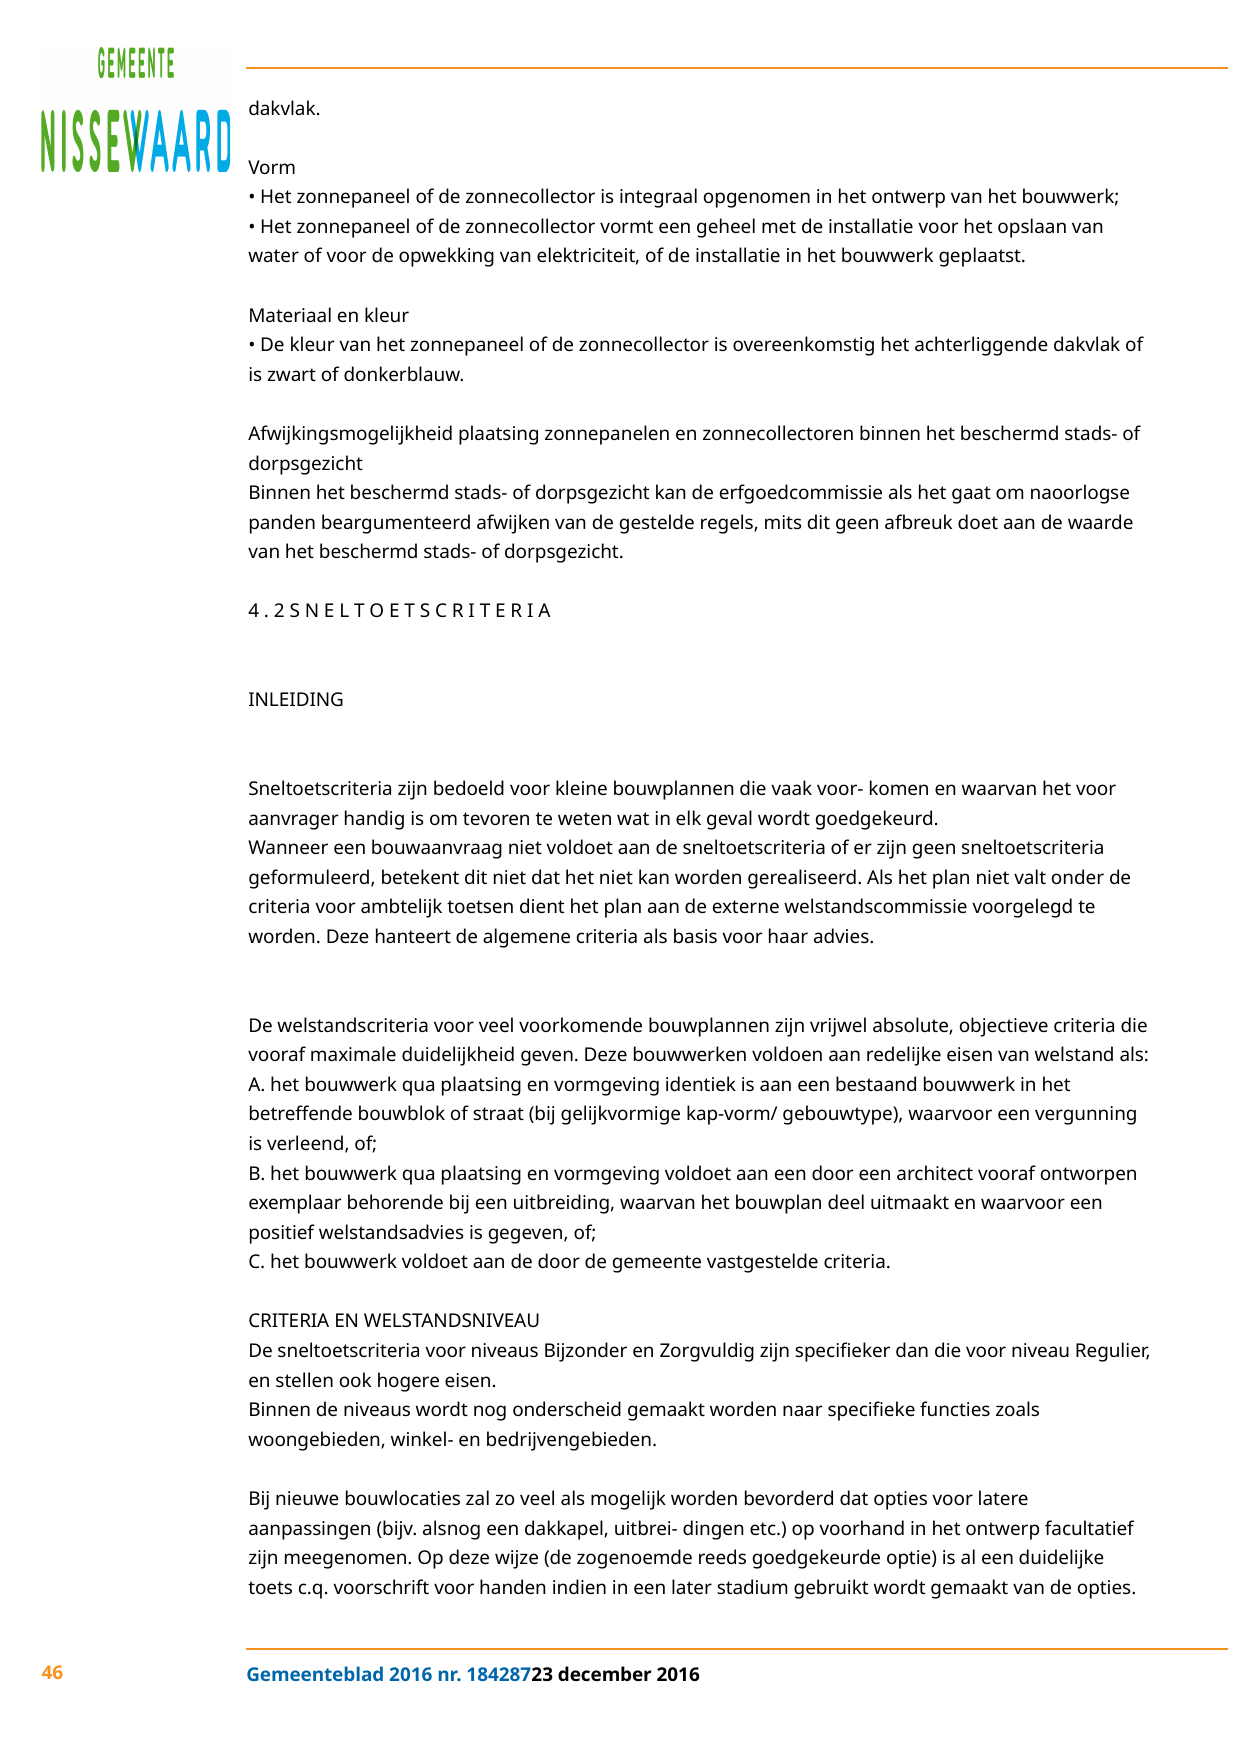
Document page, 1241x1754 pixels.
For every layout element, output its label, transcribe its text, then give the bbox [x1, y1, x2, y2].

text Binnen het beschermd stads- of dorpsgezicht kan de erfgoedcommissie als het gaat om naoorlogse panden beargumenteerd afwijken van de gestelde regels, mits dit geen afbreuk doet aan de waarde van het beschermd stads- of dorpsgezicht. [248, 479, 1152, 564]
text De welstandscriteria voor veel voorkomende bouwplannen zijn vrijwel absolute, objectieve criteria die vooraf maximale duidelijkheid geven. Deze bouwwerken voldoen aan redelijke eisen van welstand als: [248, 1012, 1152, 1067]
picture [201, 122, 206, 138]
picture [41, 47, 231, 172]
picture [222, 122, 227, 160]
text Binnen de niveaus wordt nog onderscheid gemaakt worden naar specifieke functies zoals woongebieden, winkel- en bedrijvengebieden. [248, 1396, 1152, 1452]
text Bij nieuwe bouwlocaties zal zo veel als mogelijk worden bevorderd dat opties voor latere aanpassingen (bijv. alsnog een dakkapel, uitbrei- dingen etc.) op voorhand in het ontwerp facultatief zijn meegenomen. Op deze wijze (de zogenoemde reeds goedgekeurde optie) is al een duidelijke toets c.q. voorschrift voor handen indien in een later stadium gebruikt wordt gemaakt van de opties. [248, 1485, 1152, 1600]
text Afwijkingsmogelijkheid plaatsing zonnepanelen en zonnecollectoren binnen het beschermd stads- of dorpsgezicht [248, 420, 1152, 476]
text • Het zonnepaneel of de zonnecollector is integraal opgenomen in het ontwerp van het bouwwerk; [248, 183, 1152, 209]
text • Het zonnepaneel of de zonnecollector vormt een geheel met de installatie voor het opslaan van water of voor de opwekking van elektriciteit, of de installatie in het bouwwerk geplaatst. [248, 213, 1152, 268]
picture [154, 157, 165, 172]
text Sneltoetscriteria zijn bedoeld voor kleine bouwplannen die vaak voor- komen en waarvan het voor aanvrager handig is om tevoren te weten wat in elk geval wordt goedgekeurd. [248, 775, 1152, 831]
text INLEIDING [248, 686, 1152, 712]
picture [176, 157, 187, 172]
text C. het bouwwerk voldoet aan de door de gemeente vastgestelde criteria. [248, 1248, 1152, 1274]
text • De kleur van het zonnepaneel of de zonnecollector is overeenkomstig het achterliggende dakvlak of is zwart of donkerblauw. [248, 331, 1152, 387]
text 4 . 2 S N E L T O E T S C R I T E R I A [248, 598, 1152, 623]
text De sneltoetscriteria voor niveaus Bijzonder en Zorgvuldig zijn specifieker dan die voor niveau Regulier, en stellen ook hogere eisen. [248, 1337, 1152, 1393]
text Wanneer een bouwaanvraag niet voldoet aan de sneltoetscriteria of er zijn geen sneltoetscriteria geformuleerd, betekent dit niet dat het niet kan worden gerealiseerd. Als het plan niet valt onder de criteria voor ambtelijk toetsen dient het plan aan de externe welstandscommissie voorgelegd te worden. Deze hanteert de algemene criteria als basis voor haar advies. [248, 834, 1152, 949]
text Vorm [248, 154, 1152, 180]
text Materiaal en kleur [248, 302, 1152, 328]
text A. het bouwwerk qua plaatsing en vormgeving identiek is aan een bestaand bouwwerk in het betreffende bouwblok of straat (bij gelijkvormige kap-vorm/ gebouwtype), waarvoor een vergunning is verleend, of; [248, 1071, 1152, 1156]
picture [200, 151, 206, 172]
text B. het bouwwerk qua plaatsing en vormgeving voldoet aan een door een architect vooraf ontworpen exemplaar behorende bij een uitbreiding, waarvan het bouwplan deel uitmaakt en waarvoor een positief welstandsadvies is gegeven, of; [248, 1160, 1152, 1245]
text dakvlak. [248, 95, 1152, 121]
text CRITERIA EN WELSTANDSNIVEAU [248, 1308, 1152, 1333]
